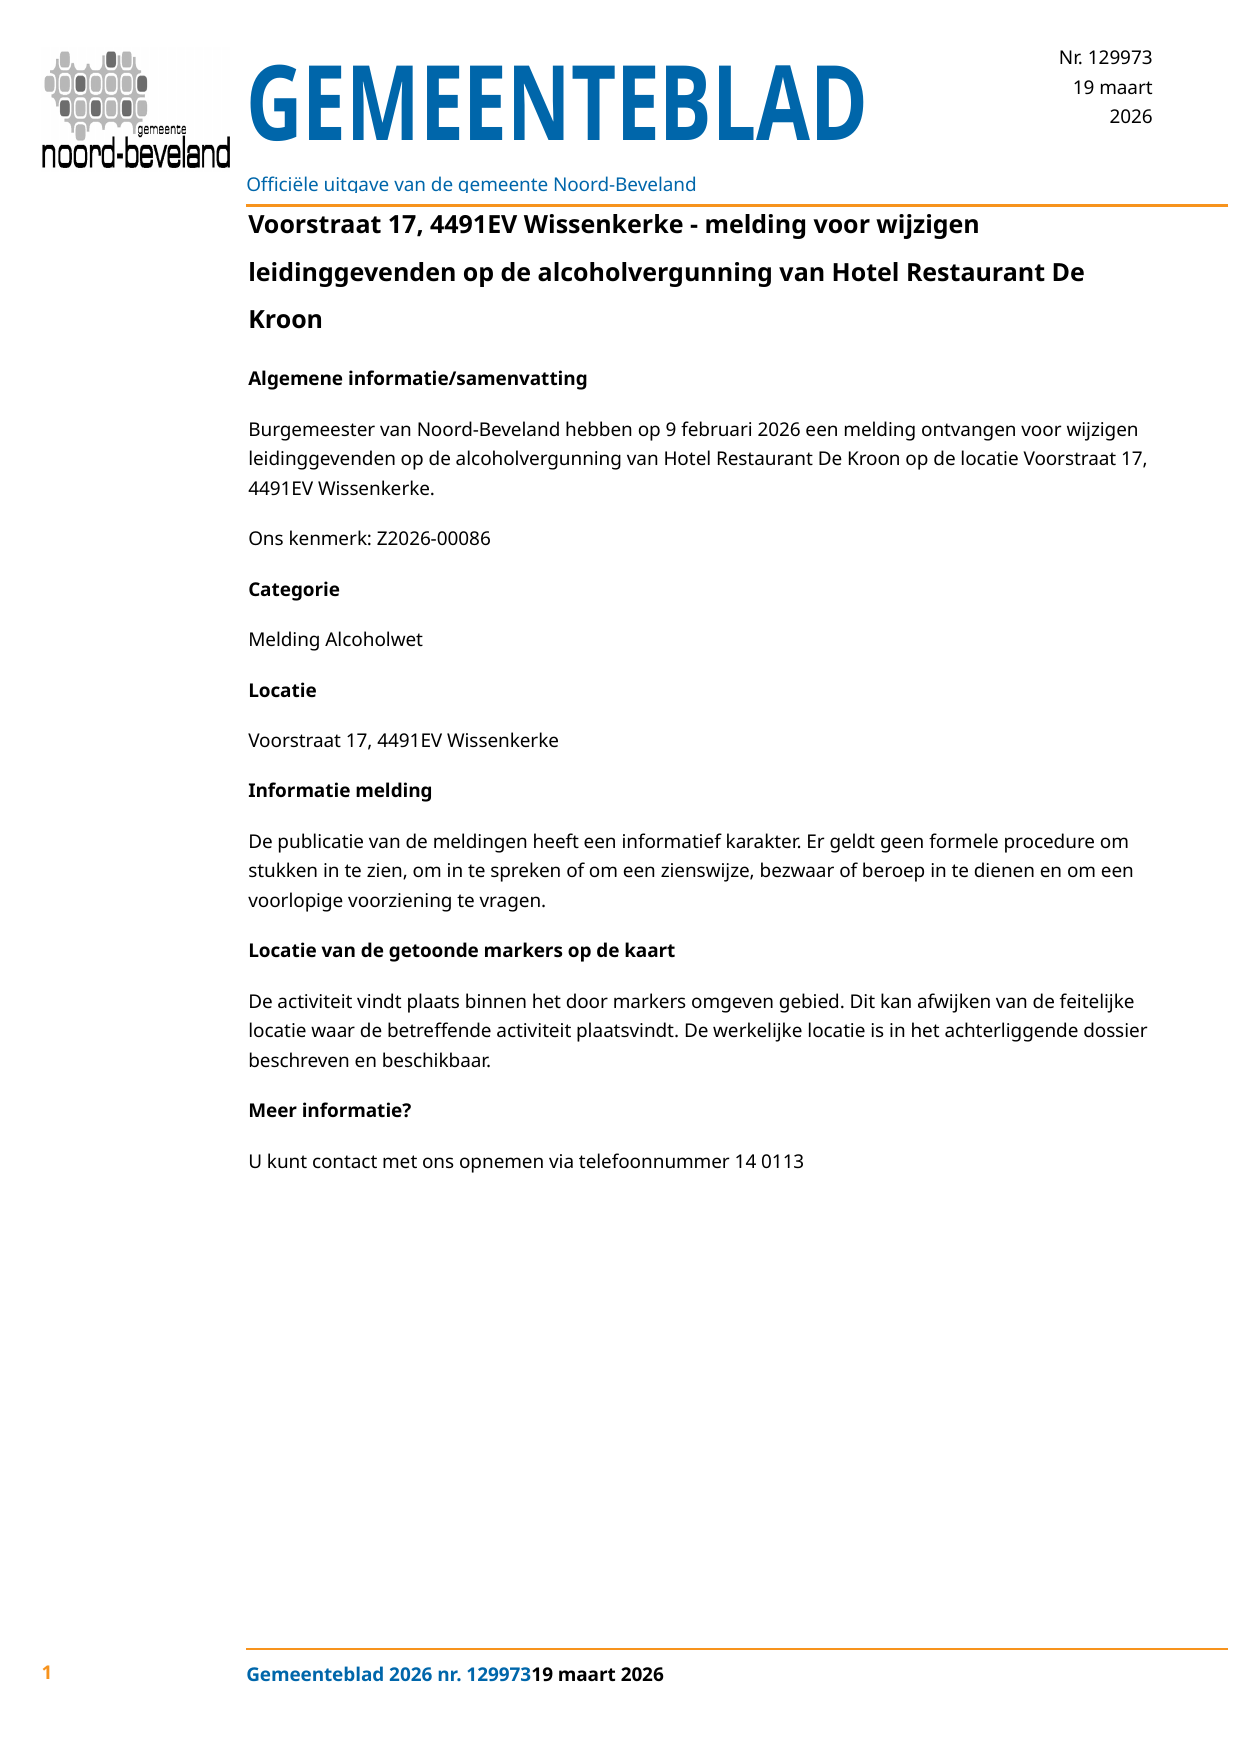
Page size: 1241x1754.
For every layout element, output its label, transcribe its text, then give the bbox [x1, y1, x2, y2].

text De activiteit vindt plaats binnen het door markers omgeven gebied. Dit kan afwijken van de feitelijke locatie waar de betreffende activiteit plaatsvindt. De werkelijke locatie is in het achterliggende dossier beschreven en beschikbaar. [248, 988, 1152, 1073]
text Categorie [248, 576, 1152, 602]
text Voorstraat 17, 4491EV Wissenkerke [248, 727, 1152, 753]
text U kunt contact met ons opnemen via telefoonnummer 14 0113 [248, 1148, 1152, 1174]
text Ons kenmerk: Z2026-00086 [248, 526, 1152, 551]
text De publicatie van de meldingen heeft een informatief karakter. Er geldt geen formele procedure om stukken in te zien, om in te spreken of om een zienswijze, bezwaar of beroep in te dienen en om een voorlopige voorziening te vragen. [248, 828, 1152, 913]
text Burgemeester van Noord-Beveland hebben op 9 februari 2026 een melding ontvangen voor wijzigen leidinggevenden op de alcoholvergunning van Hotel Restaurant De Kroon op de locatie Voorstraat 17, 4491EV Wissenkerke. [248, 416, 1152, 501]
text Informatie melding [248, 778, 1152, 803]
text Locatie [248, 677, 1152, 702]
picture [41, 47, 231, 172]
text Melding Alcoholwet [248, 626, 1152, 652]
text Algemene informatie/samenvatting [248, 366, 1152, 391]
text Locatie van de getoonde markers op de kaart [248, 938, 1152, 963]
text Voorstraat 17, 4491EV Wissenkerke - melding voor wijzigen leidinggevenden op de alcoholvergunning van Hotel Restaurant De Kroon [248, 207, 1152, 336]
text Meer informatie? [248, 1098, 1152, 1123]
